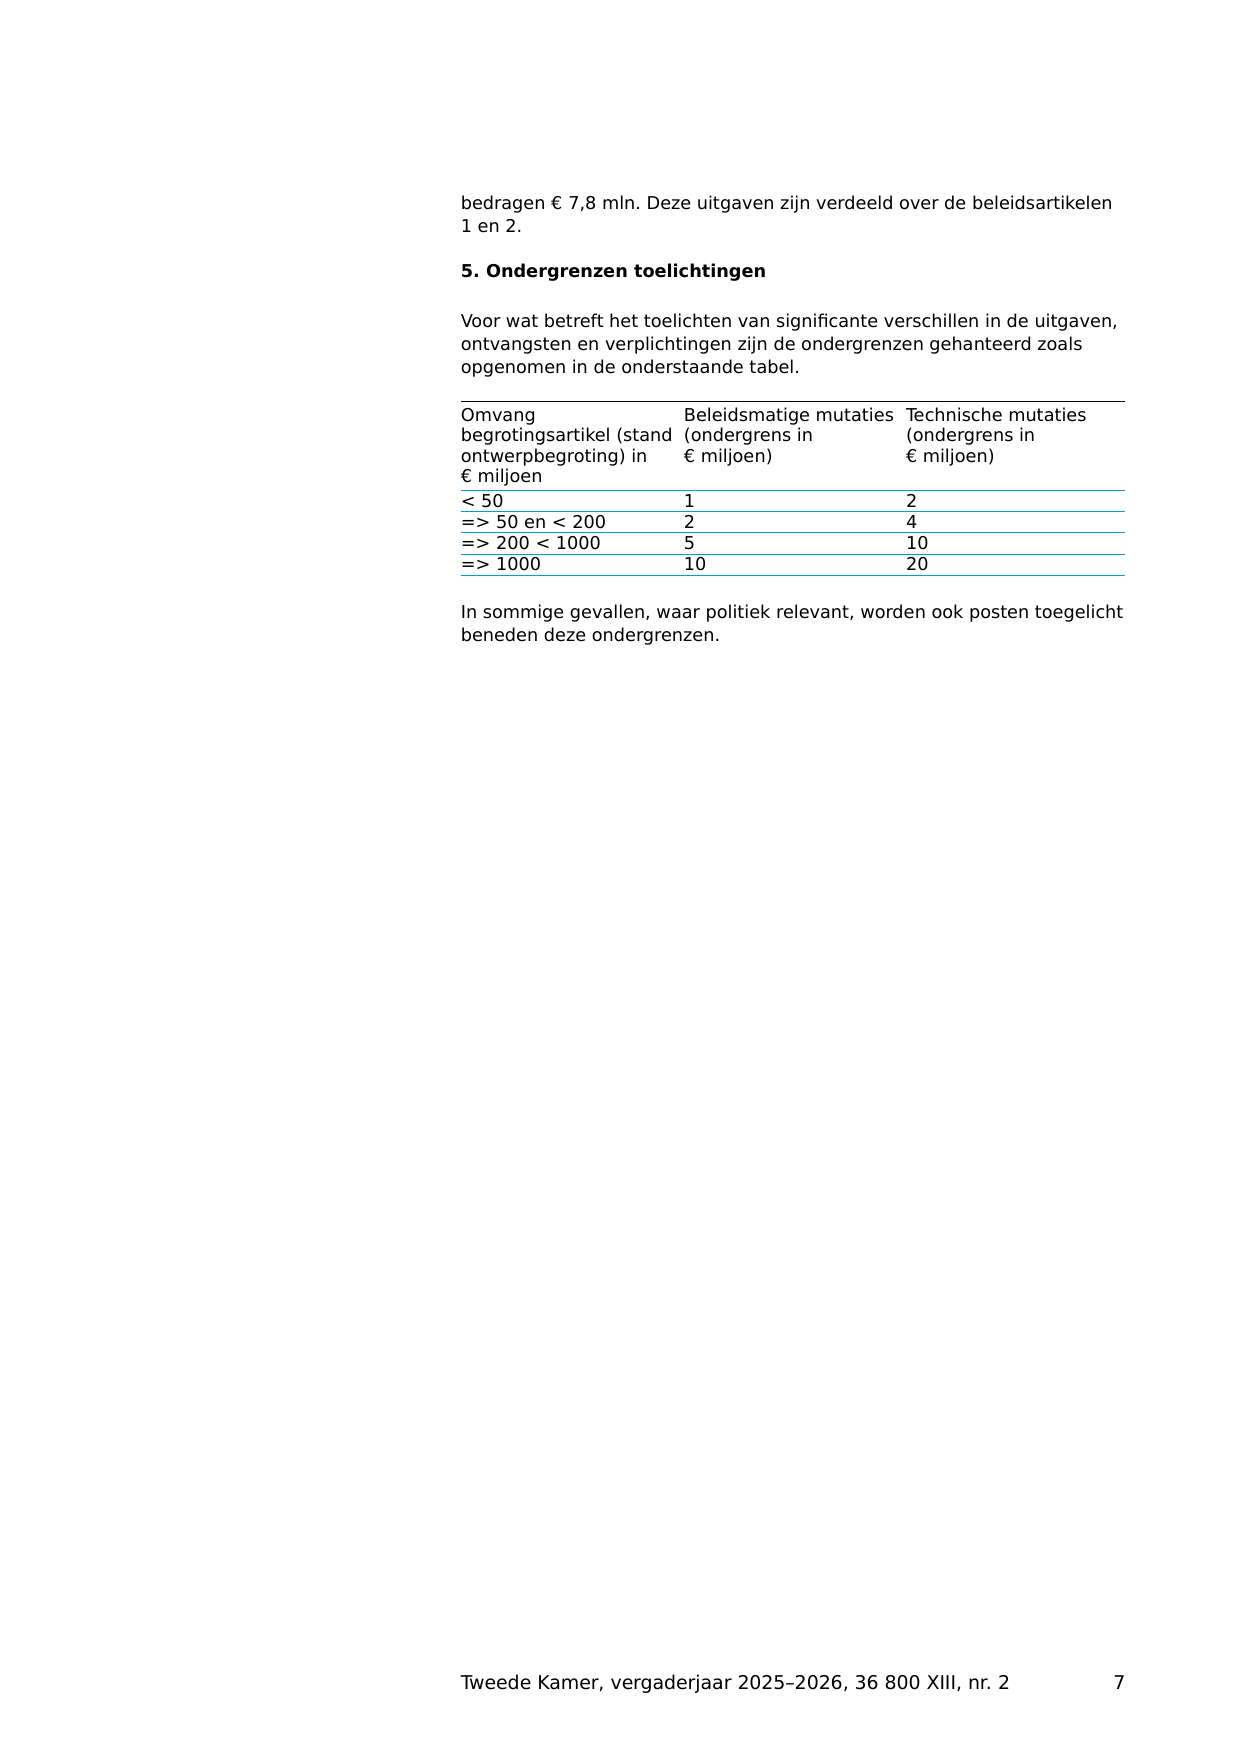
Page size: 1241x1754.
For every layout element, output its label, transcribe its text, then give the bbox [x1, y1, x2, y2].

table_cell => 1000 [461, 555, 681, 574]
table_cell 4 [903, 512, 1125, 532]
table_cell 1 [681, 491, 903, 511]
text Voor wat betreft het toelichten van significante verschillen in de uitgaven, ontvangsten en verplichtingen zijn de ondergrenzen gehanteerd zoals opgenomen in de onderstaande tabel. [461, 309, 1125, 378]
table_cell 20 [903, 555, 1125, 574]
table_cell => 50 en < 200 [461, 512, 681, 532]
table_header Technische mutaties (ondergrens in € miljoen) [903, 402, 1125, 490]
table_cell < 50 [461, 491, 681, 511]
text In sommige gevallen, waar politiek relevant, worden ook posten toegelicht beneden deze ondergrenzen. [461, 600, 1125, 646]
text 5. Ondergrenzen toelichtingen [461, 259, 1125, 282]
table_cell 2 [903, 491, 1125, 511]
text bedragen € 7,8 mln. Deze uitgaven zijn verdeeld over de beleidsartikelen 1 en 2. [461, 191, 1125, 237]
table_cell 2 [681, 512, 903, 532]
table_cell 10 [681, 555, 903, 574]
table_cell => 200 < 1000 [461, 533, 681, 553]
table_header Omvang begrotingsartikel (stand ontwerpbegroting) in € miljoen [461, 402, 681, 490]
table_header Beleidsmatige mutaties (ondergrens in € miljoen) [681, 402, 903, 490]
table_cell 10 [903, 533, 1125, 553]
table_cell 5 [681, 533, 903, 553]
